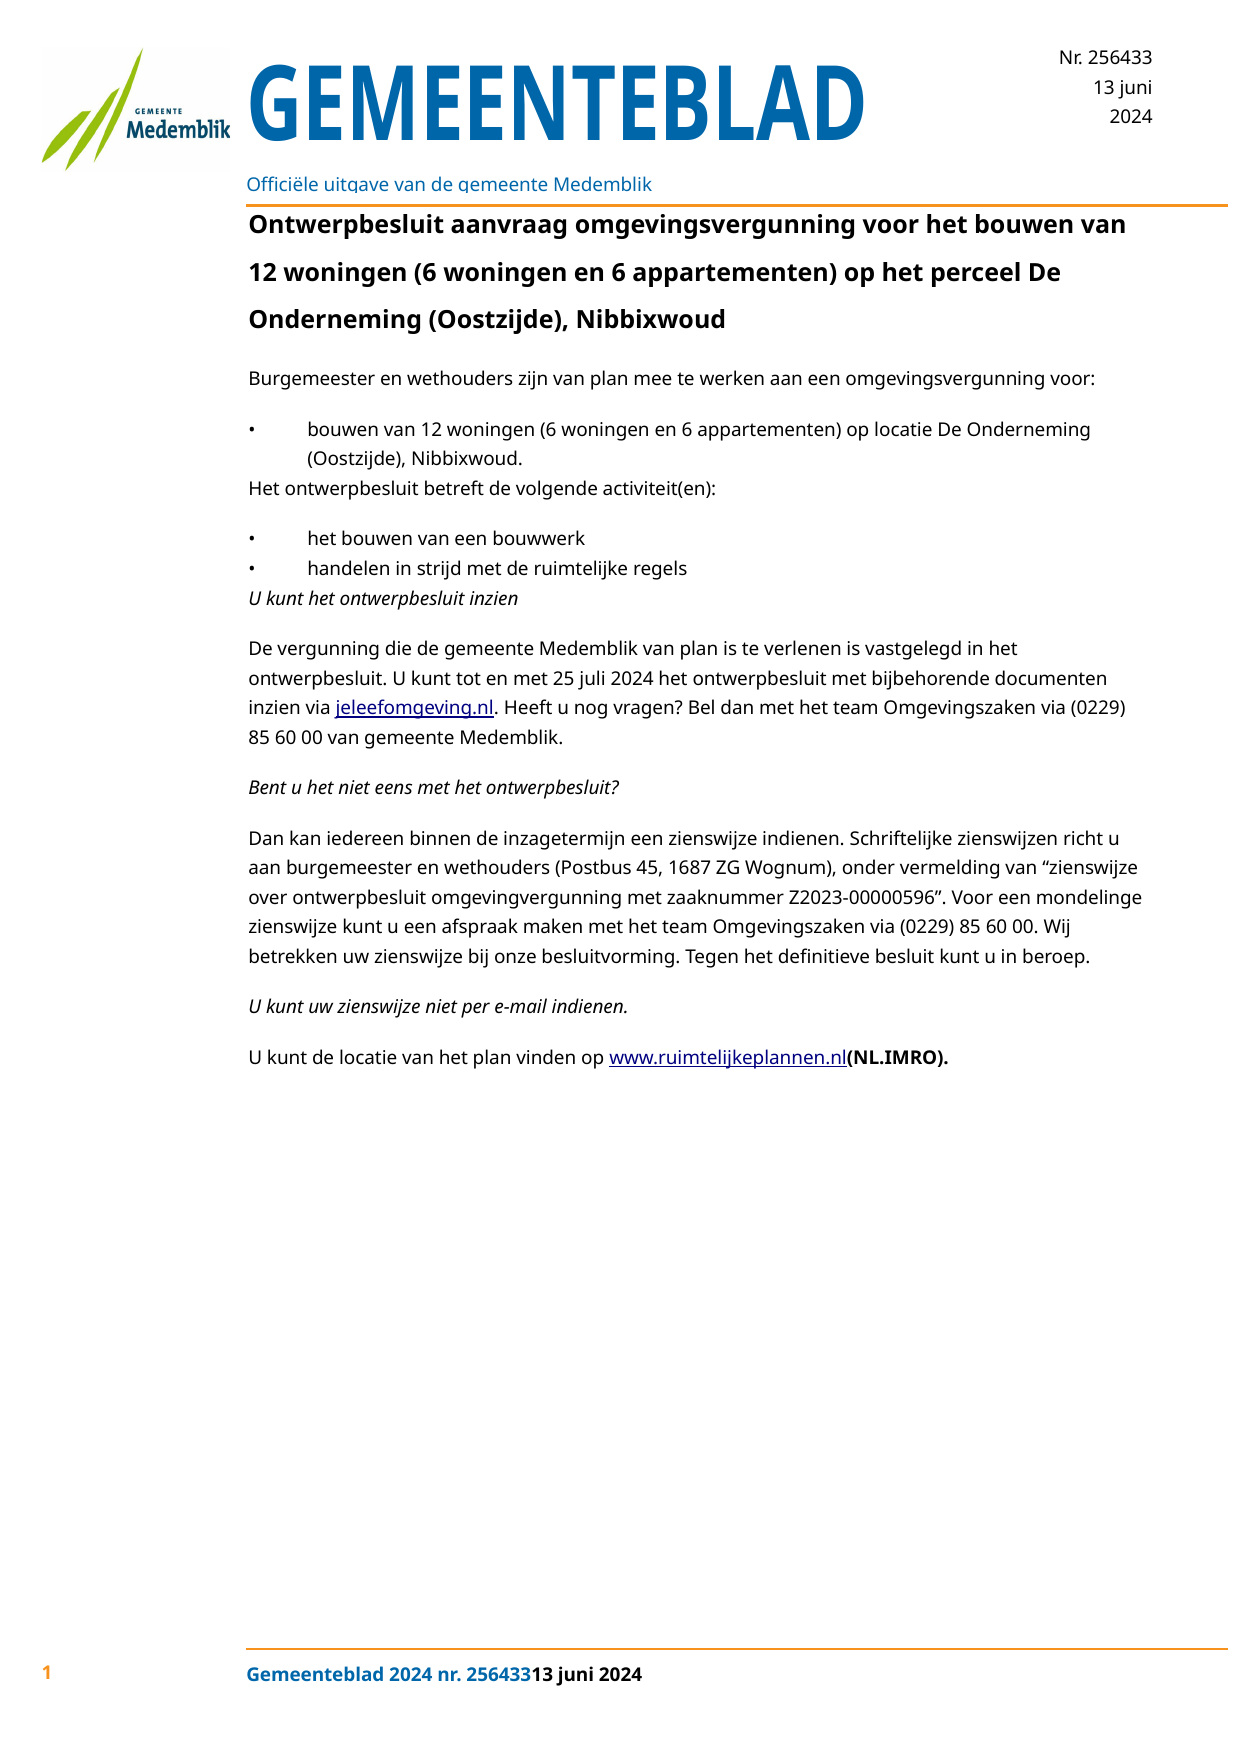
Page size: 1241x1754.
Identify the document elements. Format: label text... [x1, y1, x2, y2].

list het bouwen van een bouwwerk [248, 526, 1152, 551]
list handelen in strijd met de ruimtelijke regels [248, 555, 1152, 581]
text U kunt het ontwerpbesluit inzien [248, 585, 1152, 610]
text Het ontwerpbesluit betreft de volgende activiteit(en): [248, 475, 1152, 501]
text De vergunning die de gemeente Medemblik van plan is te verlenen is vastgelegd in het ontwerpbesluit. U kunt tot en met 25 juli 2024 het ontwerpbesluit met bijbehorende documenten inzien via jeleefomgeving.nl. Heeft u nog vragen? Bel dan met het team Omgevingszaken via (0229) 85 60 00 van gemeente Medemblik. [248, 635, 1152, 749]
text U kunt uw zienswijze niet per e-mail indienen. [248, 993, 1152, 1019]
text Ontwerpbesluit aanvraag omgevingsvergunning voor het bouwen van 12 woningen (6 woningen en 6 appartementen) op het perceel De Onderneming (Oostzijde), Nibbixwoud [248, 207, 1152, 336]
list bouwen van 12 woningen (6 woningen en 6 appartementen) op locatie De Onderneming (Oostzijde), Nibbixwoud. [248, 416, 1152, 471]
picture [41, 47, 231, 172]
text Bent u het niet eens met het ontwerpbesluit? [248, 774, 1152, 800]
text Burgemeester en wethouders zijn van plan mee te werken aan een omgevingsvergunning voor: [248, 366, 1152, 391]
text Dan kan iedereen binnen de inzagetermijn een zienswijze indienen. Schriftelijke zienswijzen richt u aan burgemeester en wethouders (Postbus 45, 1687 ZG Wognum), onder vermelding van “zienswijze over ontwerpbesluit omgevingvergunning met zaaknummer Z2023-00000596”. Voor een mondelinge zienswijze kunt u een afspraak maken met het team Omgevingszaken via (0229) 85 60 00. Wij betrekken uw zienswijze bij onze besluitvorming. Tegen het definitieve besluit kunt u in beroep. [248, 825, 1152, 969]
text U kunt de locatie van het plan vinden op www.ruimtelijkeplannen.nl(NL.IMRO). [248, 1044, 1152, 1069]
